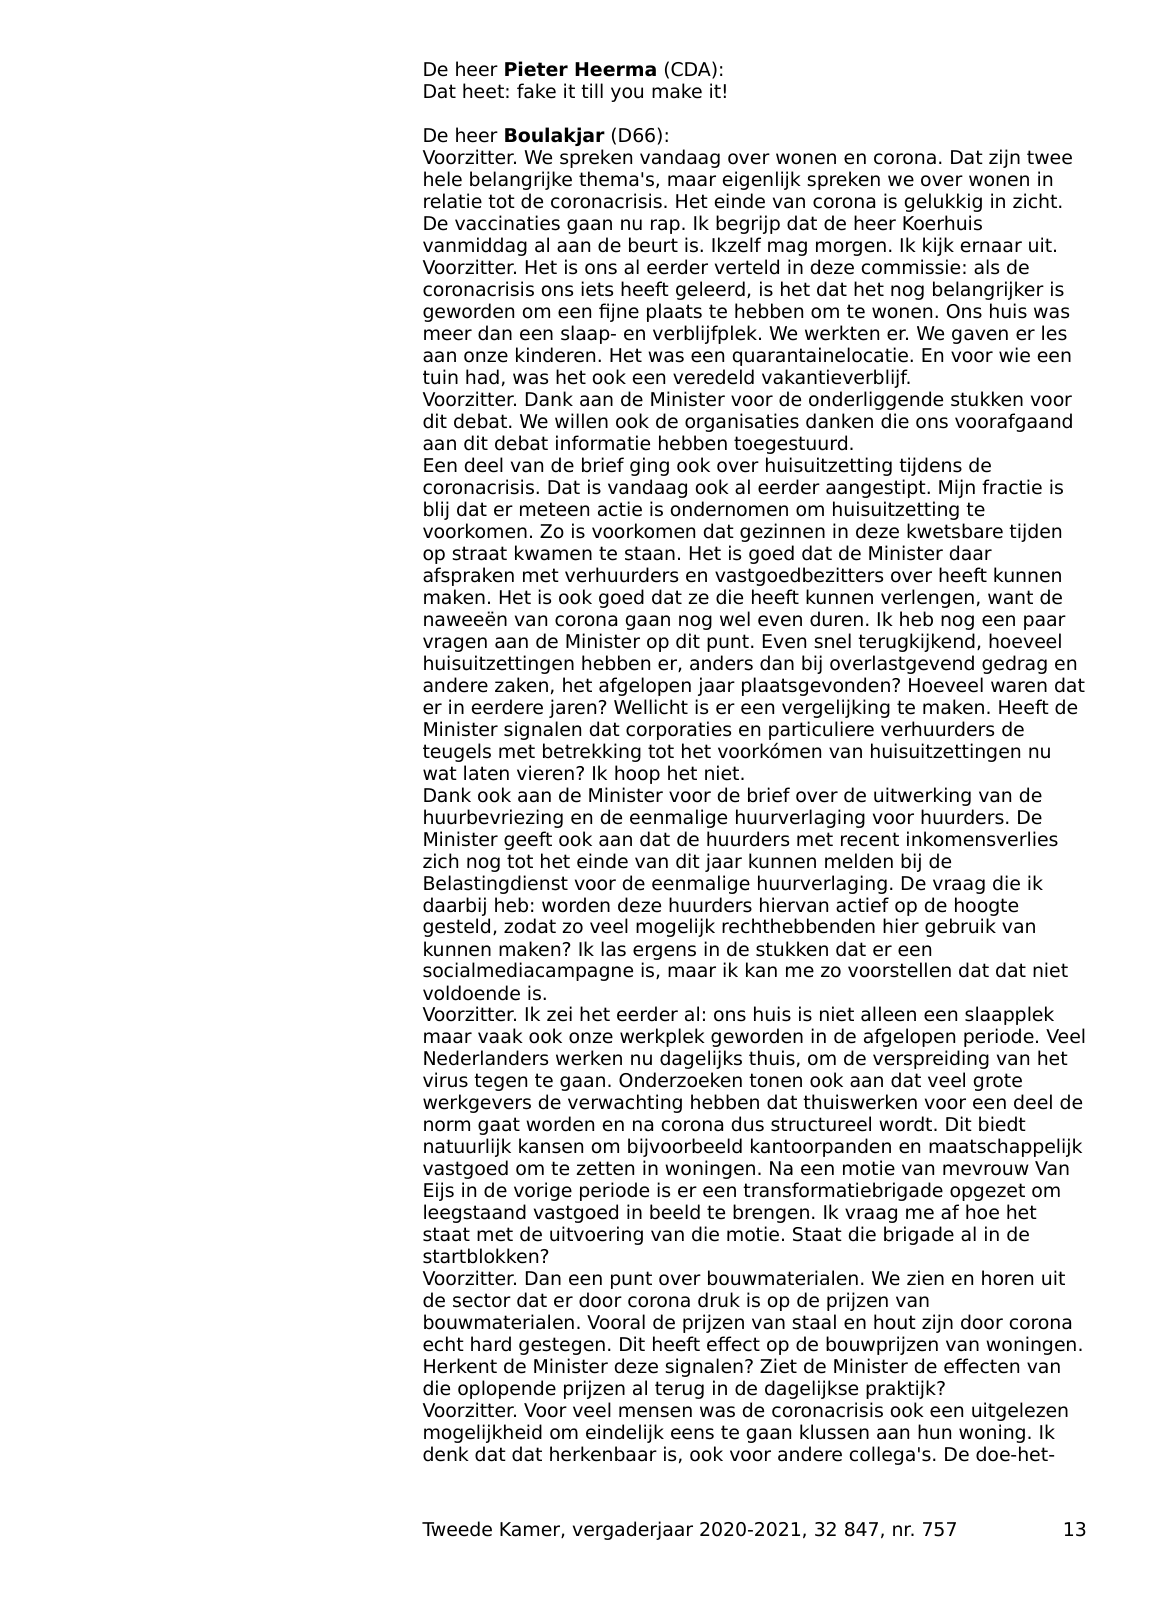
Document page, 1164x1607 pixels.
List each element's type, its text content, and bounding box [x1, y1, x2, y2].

text De heer Pieter Heerma (CDA): [422, 59, 1087, 81]
text Een deel van de brief ging ook over huisuitzetting tijdens de coronacrisis. Dat is vandaag ook al eerder aangestipt. Mijn fractie is blij dat er meteen actie is ondernomen om huisuitzetting te voorkomen. Zo is voorkomen dat gezinnen in deze kwetsbare tijden op straat kwamen te staan. Het is goed dat de Minister daar afspraken met verhuurders en vastgoedbezitters over heeft kunnen maken. Het is ook goed dat ze die heeft kunnen verlengen, want de naweeën van corona gaan nog wel even duren. Ik heb nog een paar vragen aan de Minister op dit punt. Even snel terugkijkend, hoeveel huisuitzettingen hebben er, anders dan bij overlastgevend gedrag en andere zaken, het afgelopen jaar plaatsgevonden? Hoeveel waren dat er in eerdere jaren? Wellicht is er een vergelijking te maken. Heeft de Minister signalen dat corporaties en particuliere verhuurders de teugels met betrekking tot het voorkómen van huisuitzettingen nu wat laten vieren? Ik hoop het niet. [422, 455, 1087, 784]
text Voorzitter. We spreken vandaag over wonen en corona. Dat zijn twee hele belangrijke thema's, maar eigenlijk spreken we over wonen in relatie tot de coronacrisis. Het einde van corona is gelukkig in zicht. De vaccinaties gaan nu rap. Ik begrijp dat de heer Koerhuis vanmiddag al aan de beurt is. Ikzelf mag morgen. Ik kijk ernaar uit. [422, 147, 1087, 257]
text Voorzitter. Dan een punt over bouwmaterialen. We zien en horen uit de sector dat er door corona druk is op de prijzen van bouwmaterialen. Vooral de prijzen van staal en hout zijn door corona echt hard gestegen. Dit heeft effect op de bouwprijzen van woningen. Herkent de Minister deze signalen? Ziet de Minister de effecten van die oplopende prijzen al terug in de dagelijkse praktijk? [422, 1268, 1087, 1400]
text Voorzitter. Dank aan de Minister voor de onderliggende stukken voor dit debat. We willen ook de organisaties danken die ons voorafgaand aan dit debat informatie hebben toegestuurd. [422, 389, 1087, 455]
text Dank ook aan de Minister voor de brief over de uitwerking van de huurbevriezing en de eenmalige huurverlaging voor huurders. De Minister geeft ook aan dat de huurders met recent inkomensverlies zich nog tot het einde van dit jaar kunnen melden bij de Belastingdienst voor de eenmalige huurverlaging. De vraag die ik daarbij heb: worden deze huurders hiervan actief op de hoogte gesteld, zodat zo veel mogelijk rechthebbenden hier gebruik van kunnen maken? Ik las ergens in de stukken dat er een socialmediacampagne is, maar ik kan me zo voorstellen dat dat niet voldoende is. [422, 784, 1087, 1004]
text Voorzitter. Ik zei het eerder al: ons huis is niet alleen een slaapplek maar vaak ook onze werkplek geworden in de afgelopen periode. Veel Nederlanders werken nu dagelijks thuis, om de verspreiding van het virus tegen te gaan. Onderzoeken tonen ook aan dat veel grote werkgevers de verwachting hebben dat thuiswerken voor een deel de norm gaat worden en na corona dus structureel wordt. Dit biedt natuurlijk kansen om bijvoorbeeld kantoorpanden en maatschappelijk vastgoed om te zetten in woningen. Na een motie van mevrouw Van Eijs in de vorige periode is er een transformatiebrigade opgezet om leegstaand vastgoed in beeld te brengen. Ik vraag me af hoe het staat met de uitvoering van die motie. Staat die brigade al in de startblokken? [422, 1004, 1087, 1268]
text De heer Boulakjar (D66): [422, 125, 1087, 147]
text Voorzitter. Het is ons al eerder verteld in deze commissie: als de coronacrisis ons iets heeft geleerd, is het dat het nog belangrijker is geworden om een fijne plaats te hebben om te wonen. Ons huis was meer dan een slaap- en verblijfplek. We werkten er. We gaven er les aan onze kinderen. Het was een quarantainelocatie. En voor wie een tuin had, was het ook een veredeld vakantieverblijf. [422, 257, 1087, 389]
text Voorzitter. Voor veel mensen was de coronacrisis ook een uitgelezen mogelijkheid om eindelijk eens te gaan klussen aan hun woning. Ik denk dat dat herkenbaar is, ook voor andere collega's. De doe-het- [422, 1400, 1087, 1466]
text Dat heet: fake it till you make it! [422, 81, 1087, 103]
